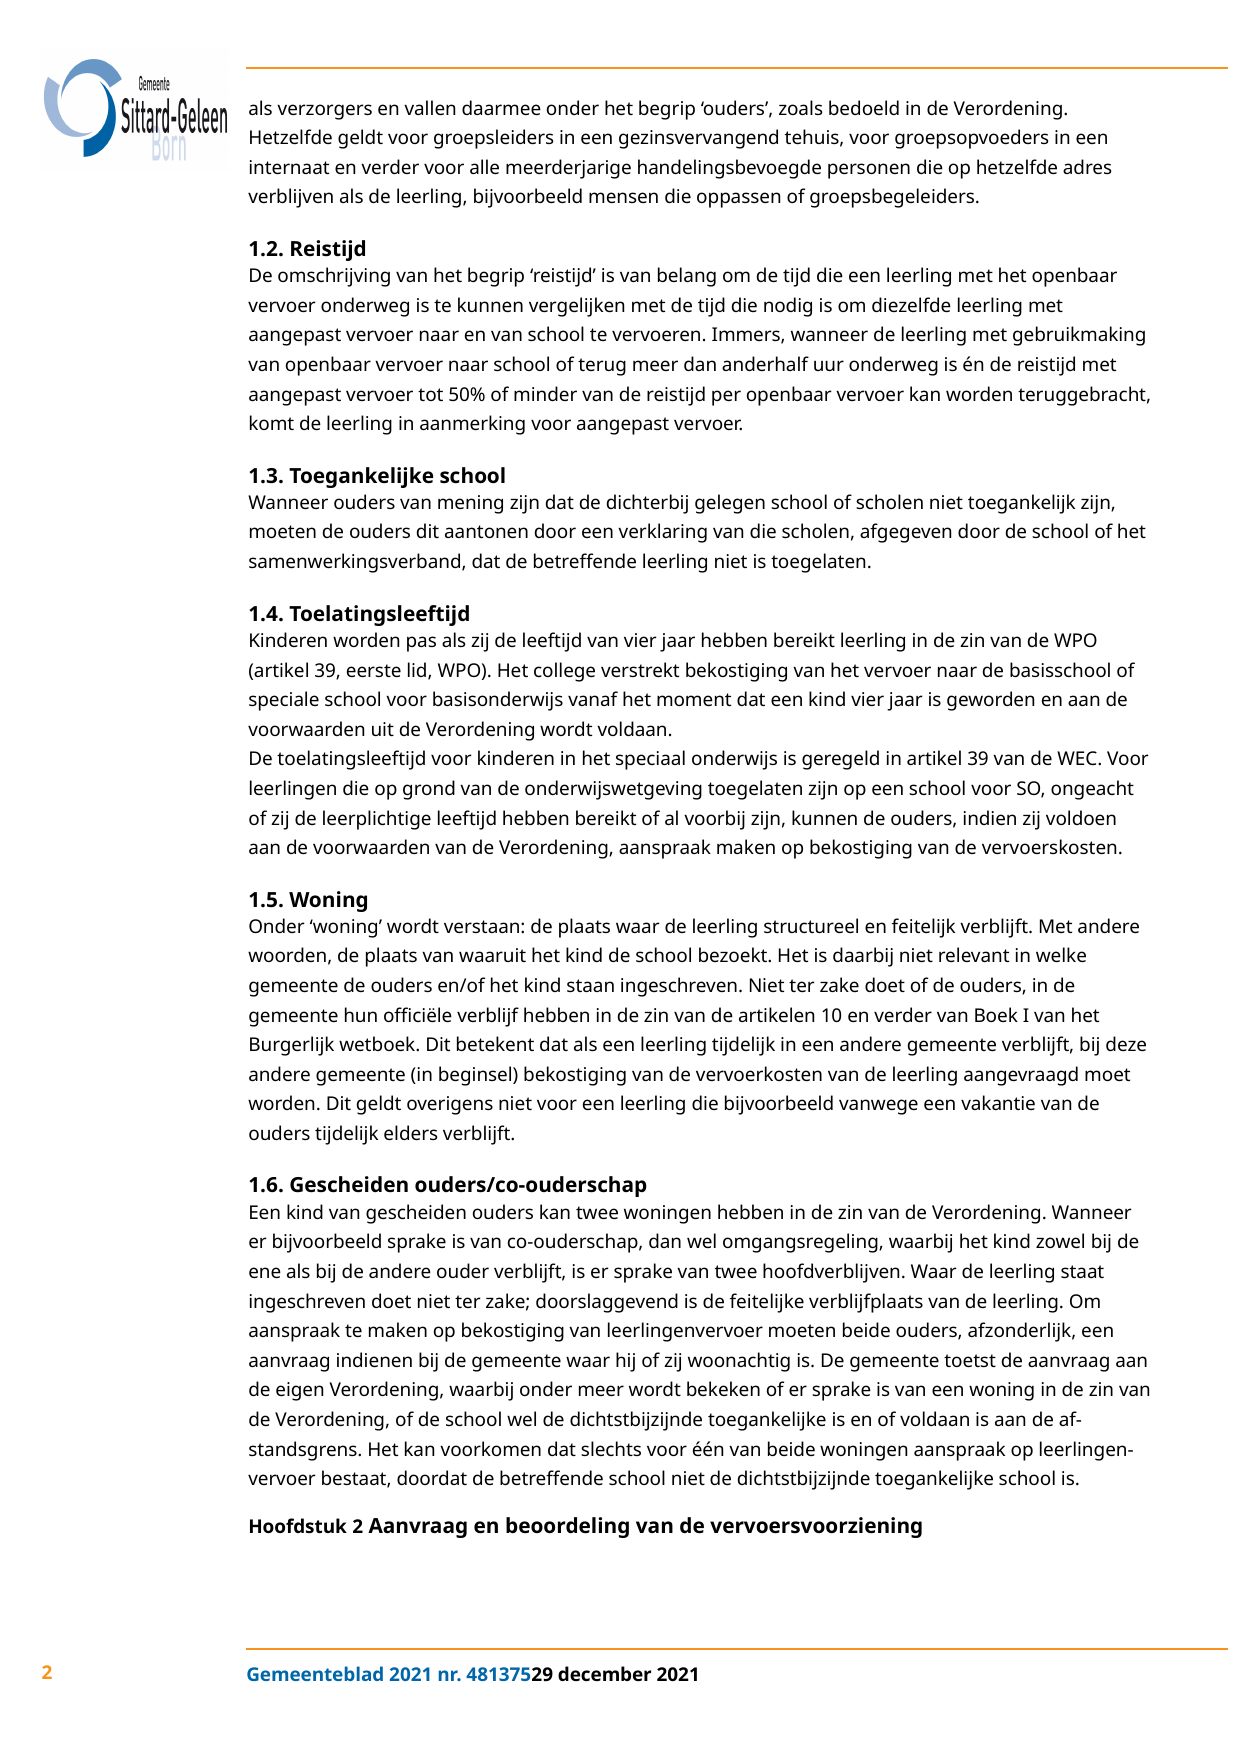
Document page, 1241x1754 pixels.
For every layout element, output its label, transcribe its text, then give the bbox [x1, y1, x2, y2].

text 1.6. Gescheiden ouders/co-ouderschap [248, 1171, 1152, 1199]
text 1.4. Toelatingsleeftijd [248, 599, 1152, 627]
text Hoofdstuk 2 Aanvraag en beoordeling van de vervoersvoorziening [248, 1511, 1152, 1539]
text 1.3. Toegankelijke school [248, 461, 1152, 489]
text 1.2. Reistijd [248, 234, 1152, 262]
picture [41, 47, 231, 172]
text 1.5. Woning [248, 885, 1152, 913]
text Kinderen worden pas als zij de leeftijd van vier jaar hebben bereikt leerling in de zin van de WPO (artikel 39, eerste lid, WPO). Het college verstrekt bekostiging van het vervoer naar de basisschool of speciale school voor basisonderwijs vanaf het moment dat een kind vier jaar is geworden en aan de voorwaarden uit de Verordening wordt voldaan. [248, 627, 1152, 742]
text Een kind van gescheiden ouders kan twee woningen hebben in de zin van de Verordening. Wanneer er bijvoorbeeld sprake is van co-ouderschap, dan wel omgangsregeling, waarbij het kind zowel bij de ene als bij de andere ouder verblijft, is er sprake van twee hoofdverblijven. Waar de leerling staat ingeschreven doet niet ter zake; doorslaggevend is de feitelijke verblijfplaats van de leerling. Om aanspraak te maken op bekostiging van leerlingenvervoer moeten beide ouders, afzonderlijk, een aanvraag indienen bij de gemeente waar hij of zij woonachtig is. De gemeente toetst de aanvraag aan de eigen Verordening, waarbij onder meer wordt bekeken of er sprake is van een woning in de zin van de Verordening, of de school wel de dichtstbijzijnde toegankelijke is en of voldaan is aan de af-standsgrens. Het kan voorkomen dat slechts voor één van beide woningen aanspraak op leerlingen-vervoer bestaat, doordat de betreffende school niet de dichtstbijzijnde toegankelijke school is. [248, 1199, 1152, 1491]
text De toelatingsleeftijd voor kinderen in het speciaal onderwijs is geregeld in artikel 39 van de WEC. Voor leerlingen die op grond van de onderwijswetgeving toegelaten zijn op een school voor SO, ongeacht of zij de leerplichtige leeftijd hebben bereikt of al voorbij zijn, kunnen de ouders, indien zij voldoen aan de voorwaarden van de Verordening, aanspraak maken op bekostiging van de vervoerskosten. [248, 746, 1152, 860]
text als verzorgers en vallen daarmee onder het begrip ‘ouders’, zoals bedoeld in de Verordening. Hetzelfde geldt voor groepsleiders in een gezinsvervangend tehuis, voor groepsopvoeders in een internaat en verder voor alle meerderjarige handelingsbevoegde personen die op hetzelfde adres verblijven als de leerling, bijvoorbeeld mensen die oppassen of groepsbegeleiders. [248, 95, 1152, 209]
text Onder ‘woning’ wordt verstaan: de plaats waar de leerling structureel en feitelijk verblijft. Met andere woorden, de plaats van waaruit het kind de school bezoekt. Het is daarbij niet relevant in welke gemeente de ouders en/of het kind staan ingeschreven. Niet ter zake doet of de ouders, in de gemeente hun officiële verblijf hebben in de zin van de artikelen 10 en verder van Boek I van het Burgerlijk wetboek. Dit betekent dat als een leerling tijdelijk in een andere gemeente verblijft, bij deze andere gemeente (in beginsel) bekostiging van de vervoerkosten van de leerling aangevraagd moet worden. Dit geldt overigens niet voor een leerling die bijvoorbeeld vanwege een vakantie van de ouders tijdelijk elders verblijft. [248, 913, 1152, 1146]
text Wanneer ouders van mening zijn dat de dichterbij gelegen school of scholen niet toegankelijk zijn, moeten de ouders dit aantonen door een verklaring van die scholen, afgegeven door de school of het samenwerkingsverband, dat de betreffende leerling niet is toegelaten. [248, 489, 1152, 574]
text De omschrijving van het begrip ‘reistijd’ is van belang om de tijd die een leerling met het openbaar vervoer onderweg is te kunnen vergelijken met de tijd die nodig is om diezelfde leerling met aangepast vervoer naar en van school te vervoeren. Immers, wanneer de leerling met gebruikmaking van openbaar vervoer naar school of terug meer dan anderhalf uur onderweg is én de reistijd met aangepast vervoer tot 50% of minder van de reistijd per openbaar vervoer kan worden teruggebracht, komt de leerling in aanmerking voor aangepast vervoer. [248, 262, 1152, 436]
